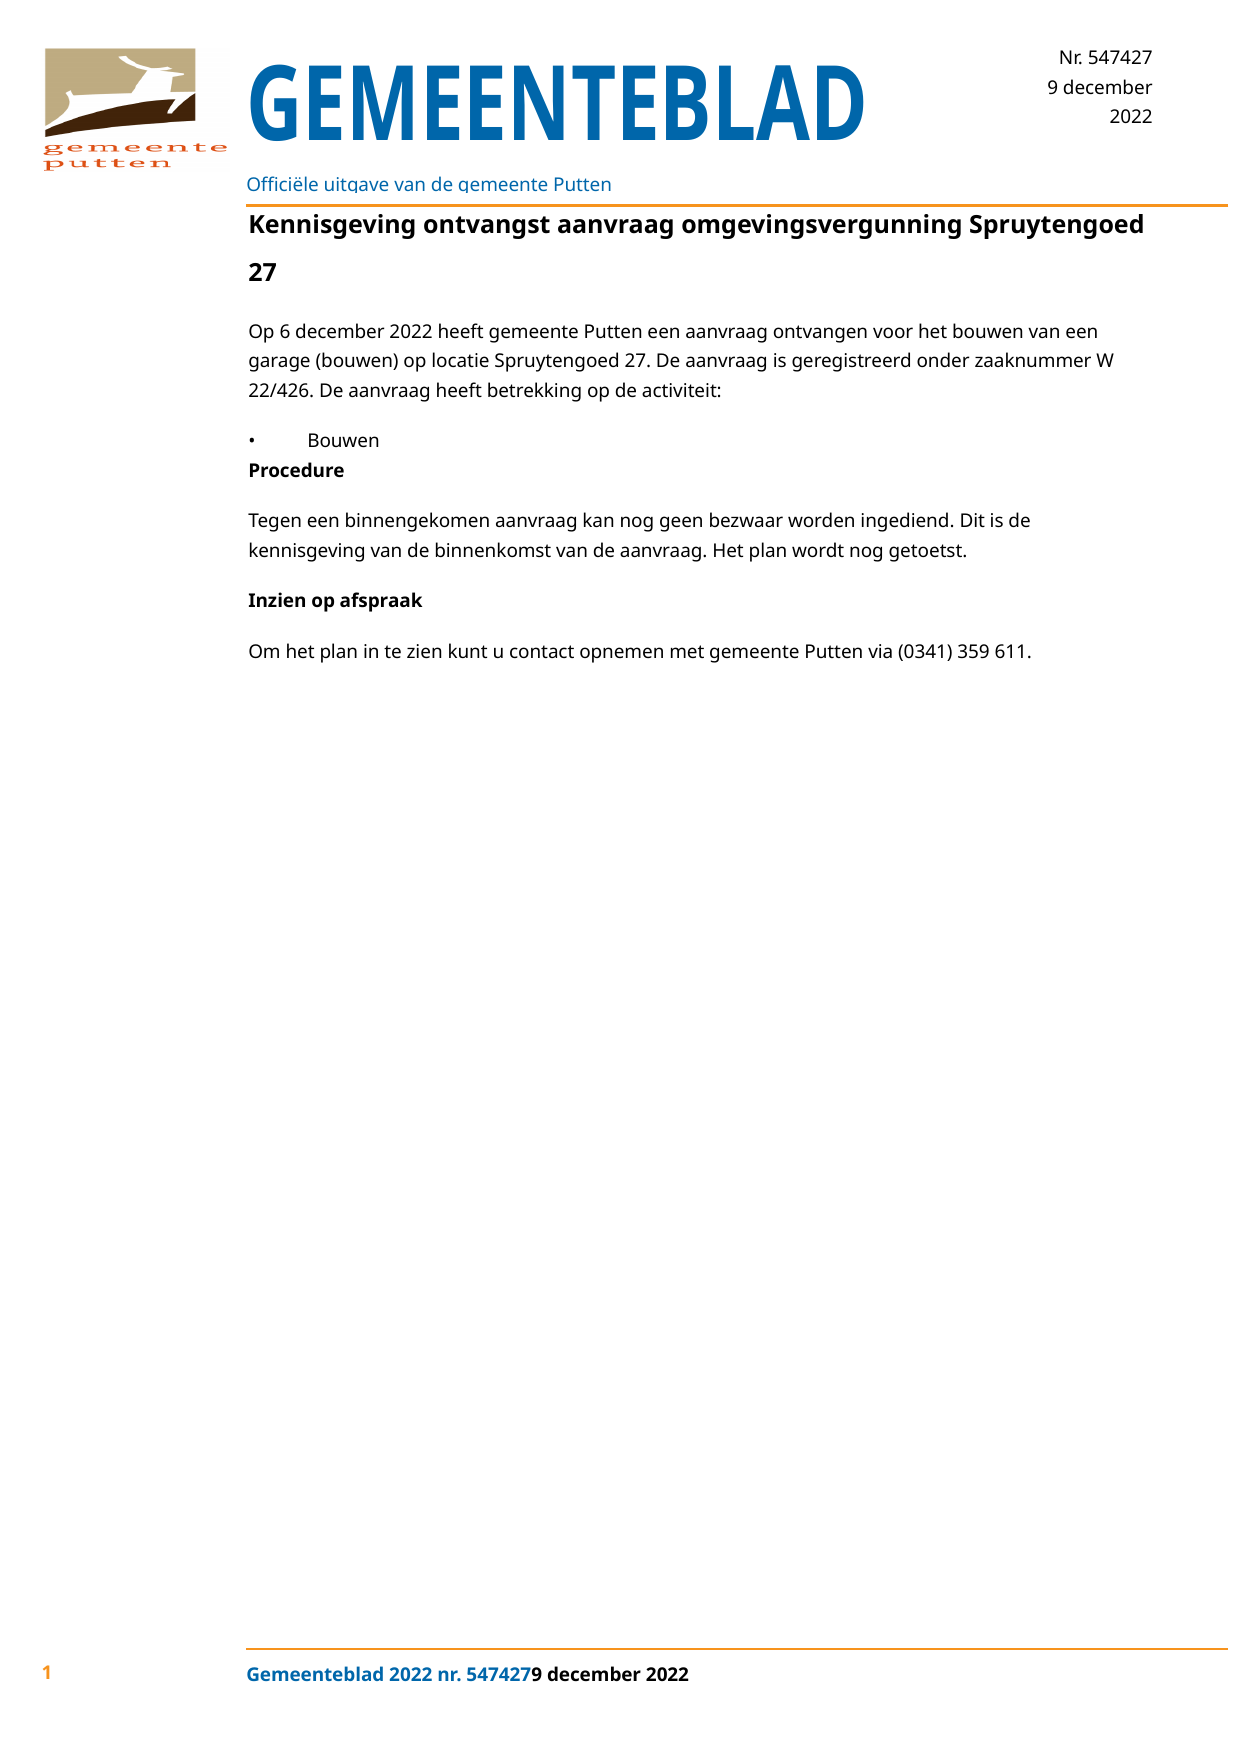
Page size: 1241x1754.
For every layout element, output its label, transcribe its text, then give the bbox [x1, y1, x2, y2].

text Tegen een binnengekomen aanvraag kan nog geen bezwaar worden ingediend. Dit is de kennisgeving van de binnenkomst van de aanvraag. Het plan wordt nog getoetst. [248, 507, 1152, 563]
text Procedure [248, 457, 1152, 483]
text Inzien op afspraak [248, 587, 1152, 613]
text Kennisgeving ontvangst aanvraag omgevingsvergunning Spruytengoed 27 [248, 207, 1152, 288]
picture [41, 47, 231, 172]
text Om het plan in te zien kunt u contact opnemen met gemeente Putten via (0341) 359 611. [248, 638, 1152, 664]
list Bouwen [248, 427, 1152, 453]
text Op 6 december 2022 heeft gemeente Putten een aanvraag ontvangen voor het bouwen van een garage (bouwen) op locatie Spruytengoed 27. De aanvraag is geregistreerd onder zaaknummer W 22/426. De aanvraag heeft betrekking op de activiteit: [248, 318, 1152, 403]
